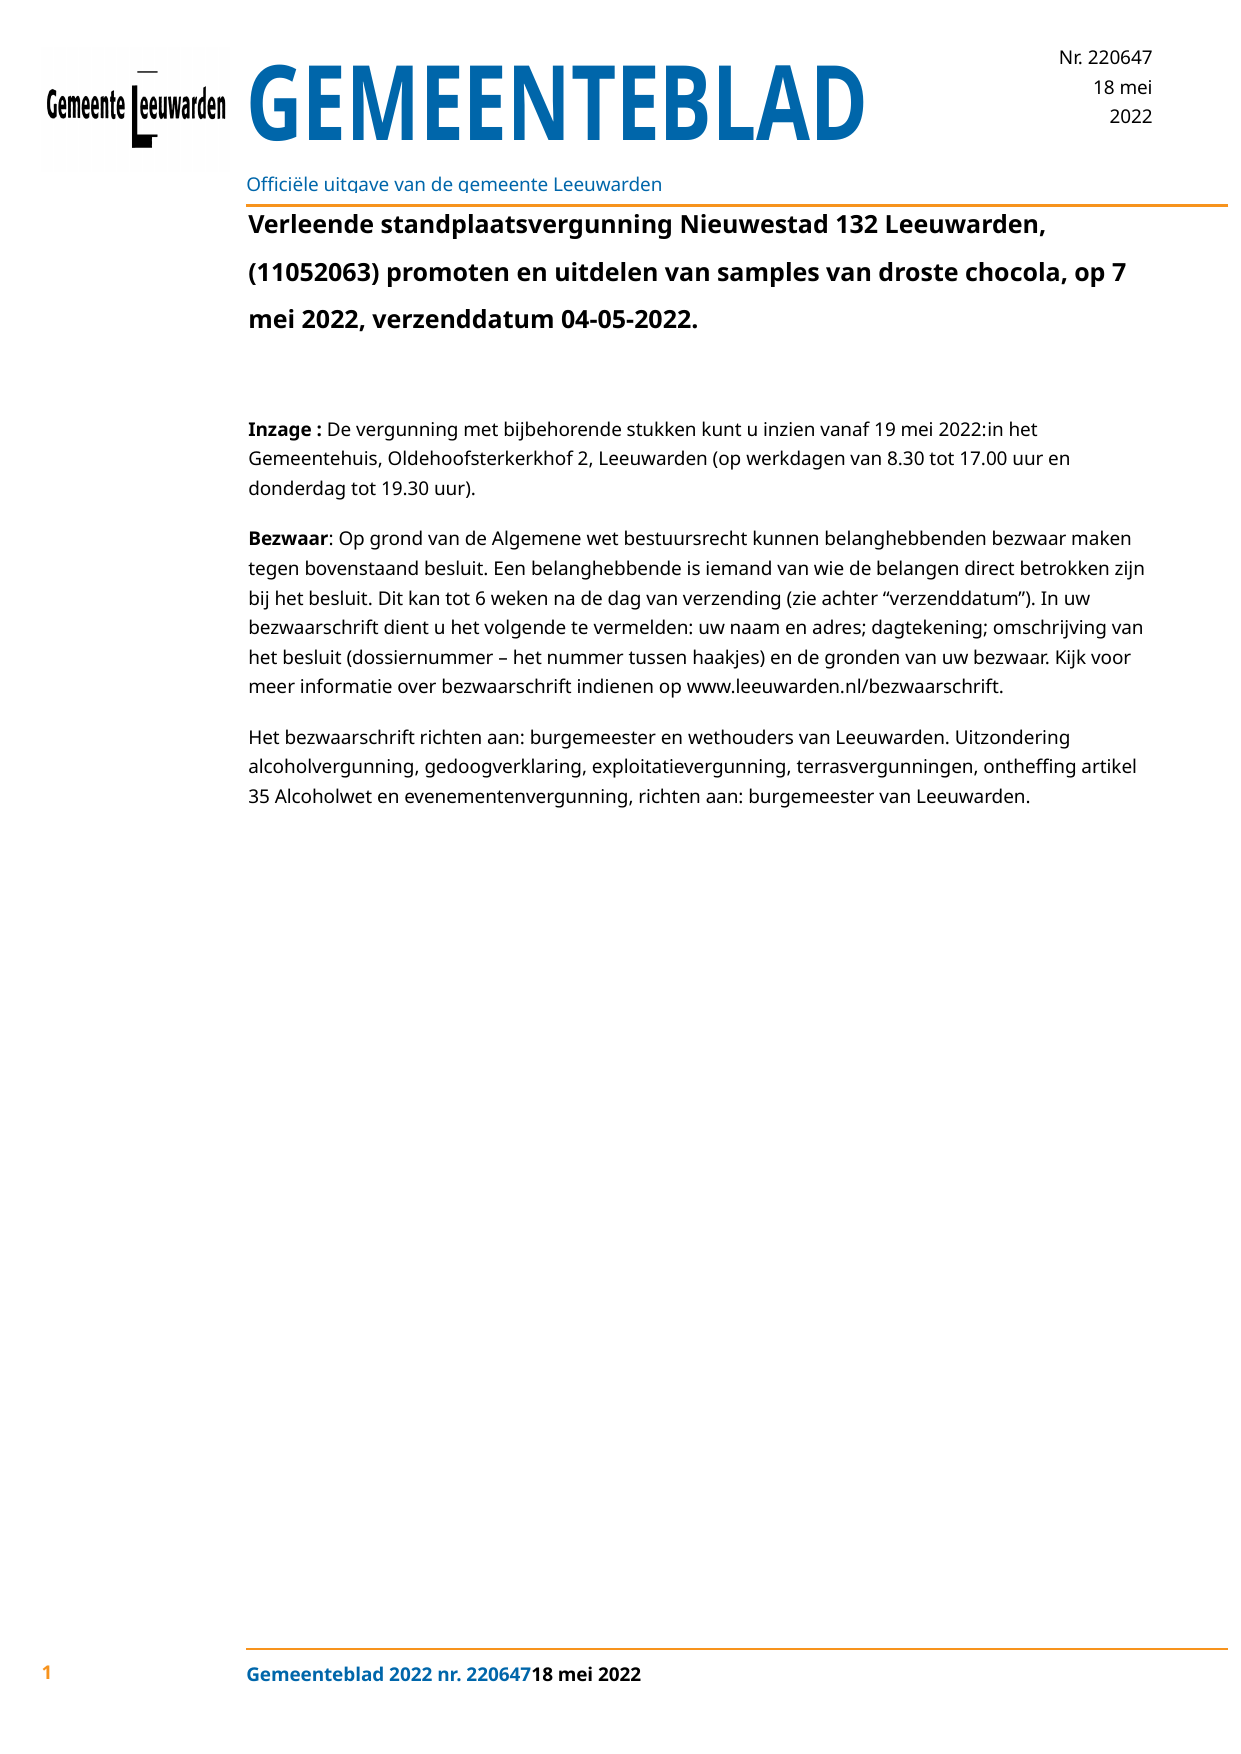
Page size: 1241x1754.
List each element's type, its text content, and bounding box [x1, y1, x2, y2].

picture [41, 47, 231, 172]
text Het bezwaarschrift richten aan: burgemeester en wethouders van Leeuwarden. Uitzondering alcoholvergunning, gedoogverklaring, exploitatievergunning, terrasvergunningen, ontheffing artikel 35 Alcoholwet en evenementenvergunning, richten aan: burgemeester van Leeuwarden. [248, 724, 1152, 809]
text Verleende standplaatsvergunning Nieuwestad 132 Leeuwarden, (11052063) promoten en uitdelen van samples van droste chocola, op 7 mei 2022, verzenddatum 04-05-2022. [248, 207, 1152, 336]
text Bezwaar: Op grond van de Algemene wet bestuursrecht kunnen belanghebbenden bezwaar maken tegen bovenstaand besluit. Een belanghebbende is iemand van wie de belangen direct betrokken zijn bij het besluit. Dit kan tot 6 weken na de dag van verzending (zie achter “verzenddatum”). In uw bezwaarschrift dient u het volgende te vermelden: uw naam en adres; dagtekening; omschrijving van het besluit (dossiernummer – het nummer tussen haakjes) en de gronden van uw bezwaar. Kijk voor meer informatie over bezwaarschrift indienen op www.leeuwarden.nl/bezwaarschrift. [248, 526, 1152, 699]
text Inzage : De vergunning met bijbehorende stukken kunt u inzien vanaf 19 mei 2022:in het Gemeentehuis, Oldehoofsterkerkhof 2, Leeuwarden (op werkdagen van 8.30 tot 17.00 uur en donderdag tot 19.30 uur). [248, 416, 1152, 501]
